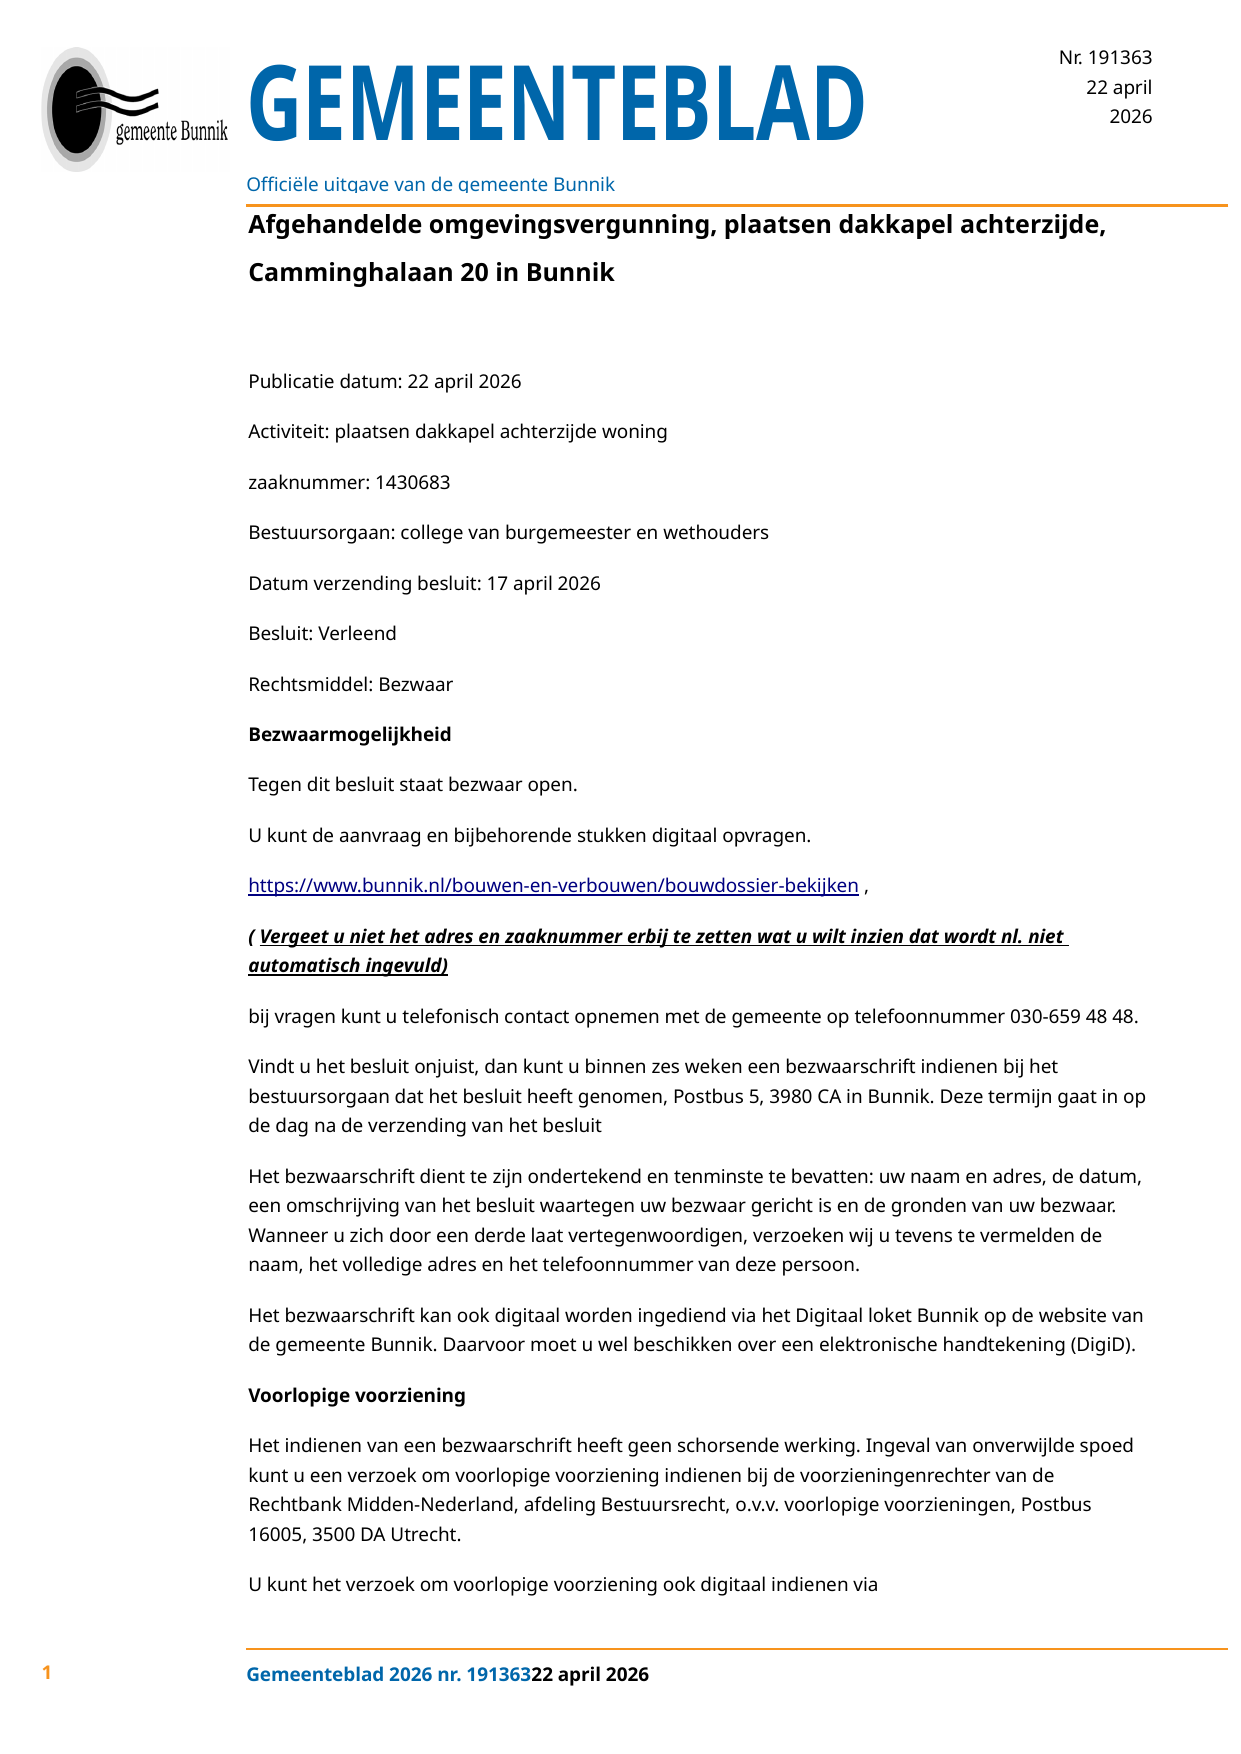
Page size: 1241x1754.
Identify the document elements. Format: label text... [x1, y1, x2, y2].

text https://www.bunnik.nl/bouwen-en-verbouwen/bouwdossier-bekijken , [248, 872, 1152, 898]
text ( Vergeet u niet het adres en zaaknummer erbij te zetten wat u wilt inzien dat wordt nl. niet automatisch ingevuld) [248, 923, 1152, 978]
text Het indienen van een bezwaarschrift heeft geen schorsende werking. Ingeval van onverwijlde spoed kunt u een verzoek om voorlopige voorziening indienen bij de voorzieningenrechter van de Rechtbank Midden-Nederland, afdeling Bestuursrecht, o.v.v. voorlopige voorzieningen, Postbus 16005, 3500 DA Utrecht. [248, 1432, 1152, 1547]
text Datum verzending besluit: 17 april 2026 [248, 570, 1152, 596]
text Tegen dit besluit staat bezwaar open. [248, 772, 1152, 797]
text Rechtsmiddel: Bezwaar [248, 671, 1152, 697]
text bij vragen kunt u telefonisch contact opnemen met de gemeente op telefoonnummer 030-659 48 48. [248, 1003, 1152, 1029]
text Het bezwaarschrift dient te zijn ondertekend en tenminste te bevatten: uw naam en adres, de datum, een omschrijving van het besluit waartegen uw bezwaar gericht is en de gronden van uw bezwaar. Wanneer u zich door een derde laat vertegenwoordigen, verzoeken wij u tevens te vermelden de naam, het volledige adres en het telefoonnummer van deze persoon. [248, 1163, 1152, 1277]
text U kunt het verzoek om voorlopige voorziening ook digitaal indienen via [248, 1572, 1152, 1597]
text Vindt u het besluit onjuist, dan kunt u binnen zes weken een bezwaarschrift indienen bij het bestuursorgaan dat het besluit heeft genomen, Postbus 5, 3980 CA in Bunnik. Deze termijn gaat in op de dag na de verzending van het besluit [248, 1053, 1152, 1138]
picture [41, 47, 231, 172]
text Activiteit: plaatsen dakkapel achterzijde woning [248, 419, 1152, 444]
text Publicatie datum: 22 april 2026 [248, 368, 1152, 394]
text zaaknummer: 1430683 [248, 469, 1152, 495]
text Bestuursorgaan: college van burgemeester en wethouders [248, 519, 1152, 545]
text Voorlopige voorziening [248, 1382, 1152, 1408]
text Bezwaarmogelijkheid [248, 721, 1152, 747]
text Afgehandelde omgevingsvergunning, plaatsen dakkapel achterzijde, Camminghalaan 20 in Bunnik [248, 207, 1152, 288]
text U kunt de aanvraag en bijbehorende stukken digitaal opvragen. [248, 822, 1152, 848]
text Besluit: Verleend [248, 620, 1152, 646]
text Het bezwaarschrift kan ook digitaal worden ingediend via het Digitaal loket Bunnik op de website van de gemeente Bunnik. Daarvoor moet u wel beschikken over een elektronische handtekening (DigiD). [248, 1302, 1152, 1357]
